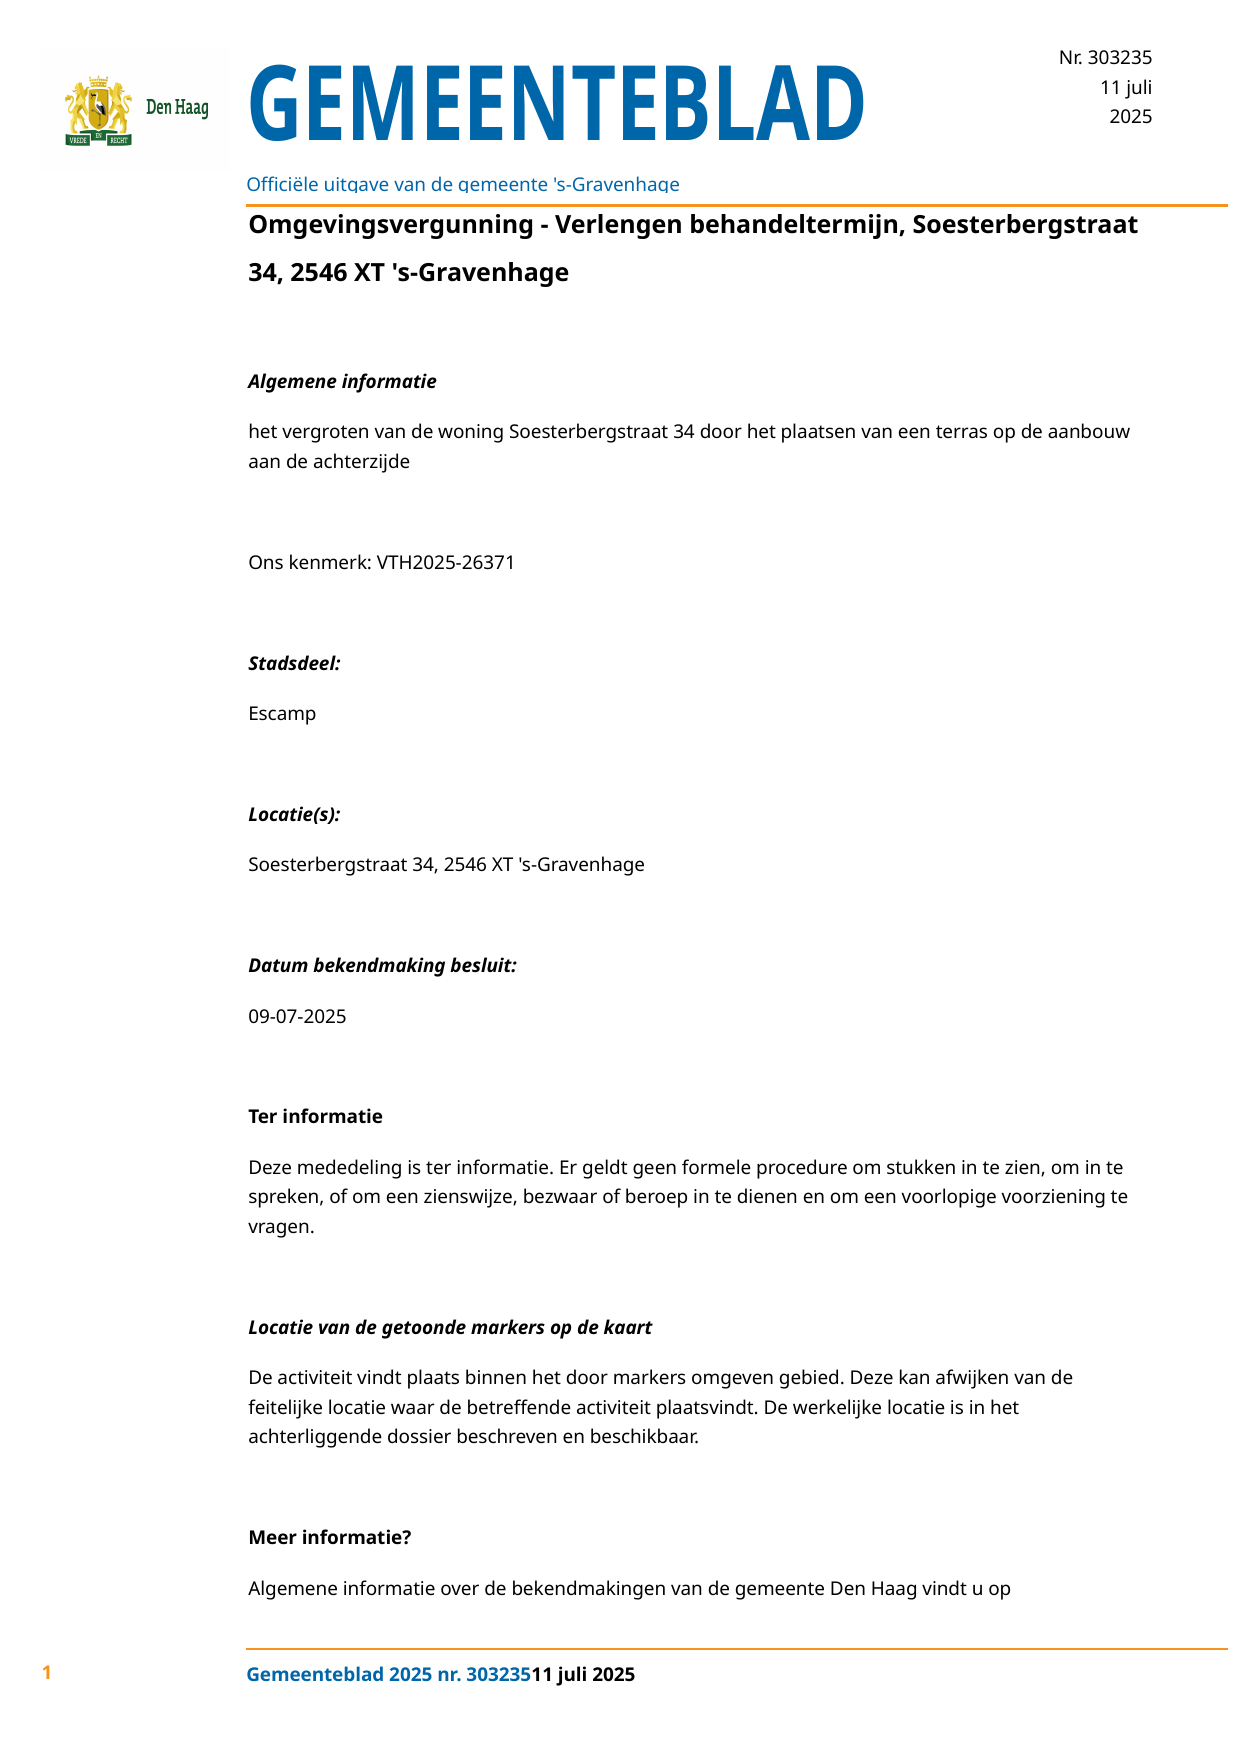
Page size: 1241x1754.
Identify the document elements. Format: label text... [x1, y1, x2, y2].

text Algemene informatie over de bekendmakingen van de gemeente Den Haag vindt u op [248, 1575, 1152, 1601]
text Deze mededeling is ter informatie. Er geldt geen formele procedure om stukken in te zien, om in te spreken, of om een zienswijze, bezwaar of beroep in te dienen en om een voorlopige voorziening te vragen. [248, 1154, 1152, 1239]
text Omgevingsvergunning - Verlengen behandeltermijn, Soesterbergstraat 34, 2546 XT 's-Gravenhage [248, 207, 1152, 288]
text De activiteit vindt plaats binnen het door markers omgeven gebied. Deze kan afwijken van de feitelijke locatie waar de betreffende activiteit plaatsvindt. De werkelijke locatie is in het achterliggende dossier beschreven en beschikbaar. [248, 1364, 1152, 1449]
picture [41, 47, 231, 172]
text Locatie(s): [248, 801, 1152, 827]
text Ons kenmerk: VTH2025-26371 [248, 549, 1152, 575]
text Escamp [248, 700, 1152, 726]
text Meer informatie? [248, 1524, 1152, 1550]
text Soesterbergstraat 34, 2546 XT 's-Gravenhage [248, 852, 1152, 877]
text Datum bekendmaking besluit: [248, 952, 1152, 978]
text Locatie van de getoonde markers op de kaart [248, 1314, 1152, 1340]
text Stadsdeel: [248, 650, 1152, 676]
text 09-07-2025 [248, 1003, 1152, 1029]
text het vergroten van de woning Soesterbergstraat 34 door het plaatsen van een terras op de aanbouw aan de achterzijde [248, 419, 1152, 474]
text Ter informatie [248, 1104, 1152, 1129]
text Algemene informatie [248, 368, 1152, 394]
